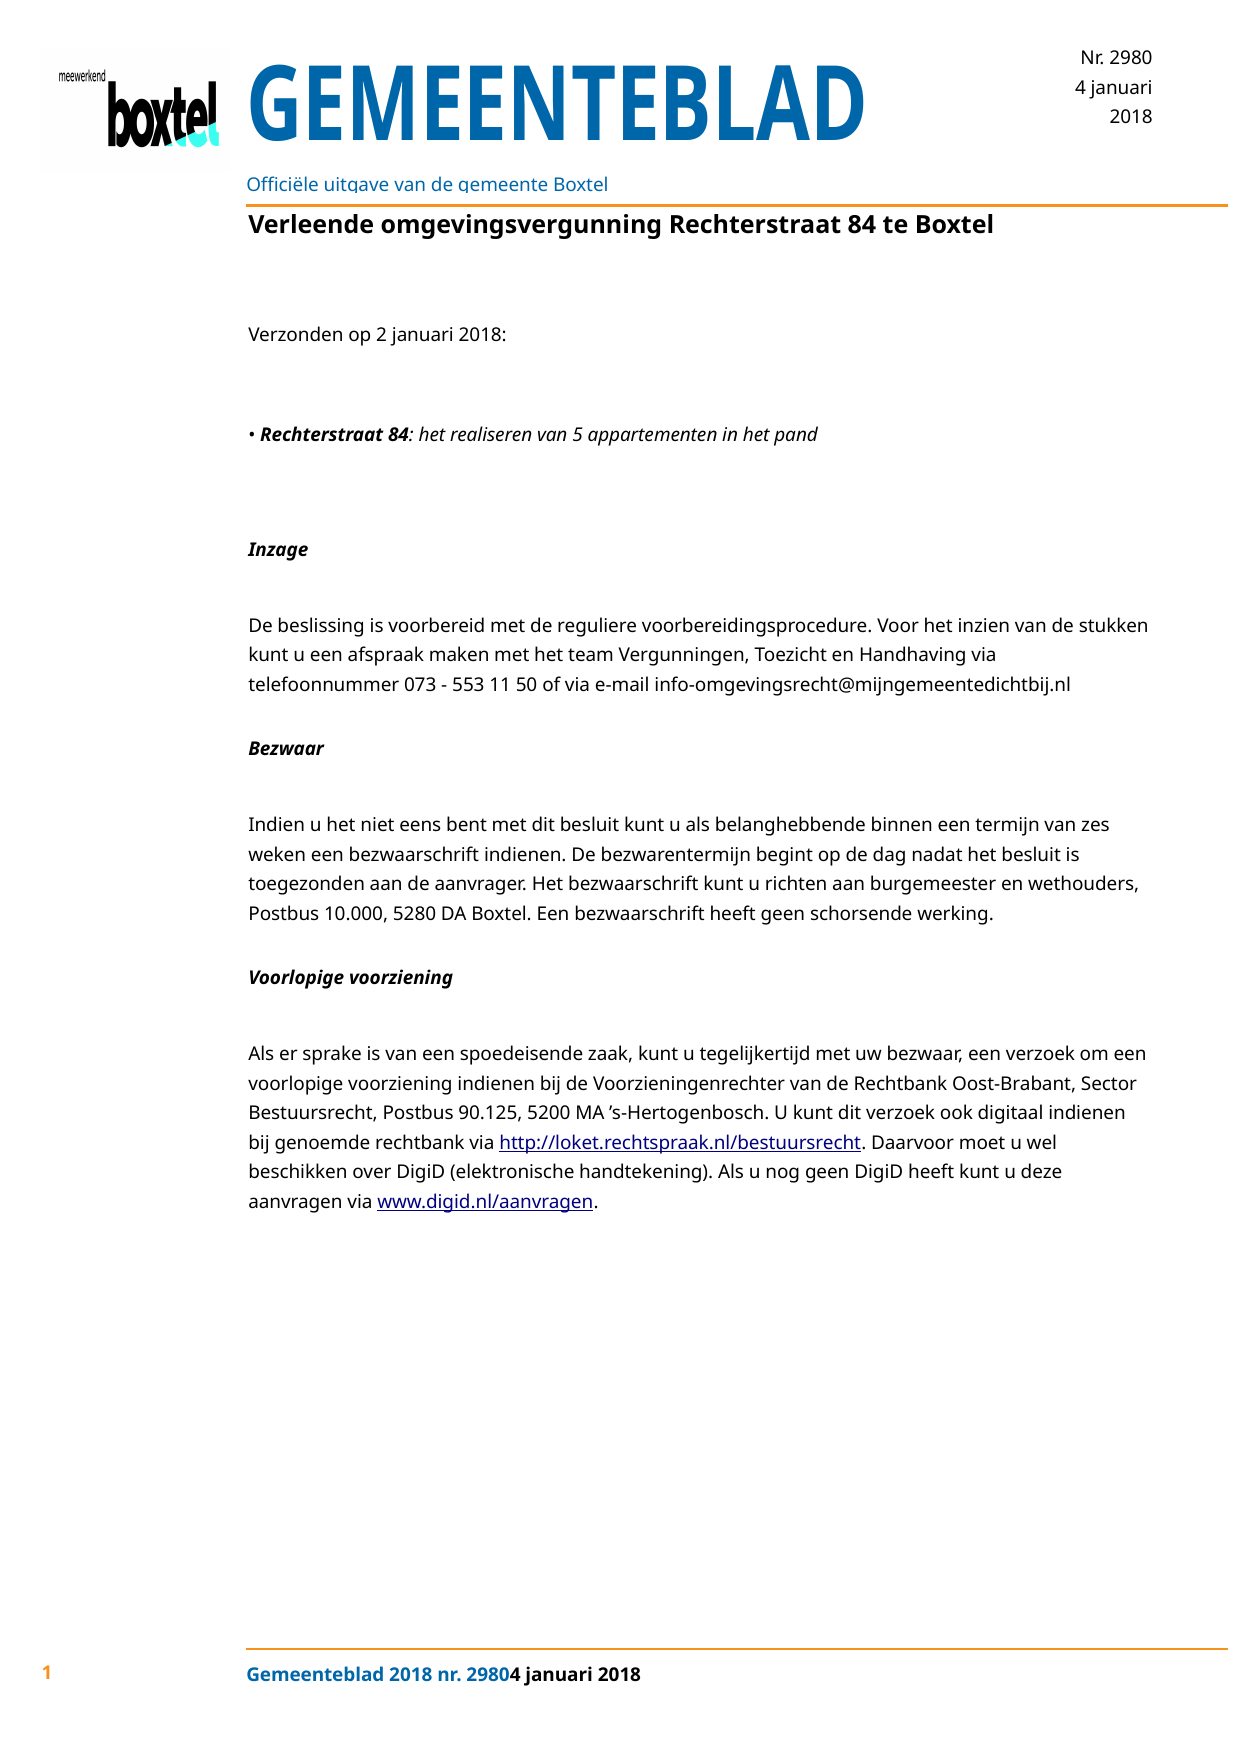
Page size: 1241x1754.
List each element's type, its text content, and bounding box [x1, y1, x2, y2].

text Verleende omgevingsvergunning Rechterstraat 84 te Boxtel [248, 207, 1152, 241]
text De beslissing is voorbereid met de reguliere voorbereidingsprocedure. Voor het inzien van de stukken kunt u een afspraak maken met het team Vergunningen, Toezicht en Handhaving via telefoonnummer 073 - 553 11 50 of via e-mail info-omgevingsrecht@mijngemeentedichtbij.nl [248, 612, 1152, 697]
text Inzage [248, 536, 1152, 562]
picture [41, 47, 231, 172]
text • Rechterstraat 84: het realiseren van 5 appartementen in het pand [248, 422, 1152, 447]
text Indien u het niet eens bent met dit besluit kunt u als belanghebbende binnen een termijn van zes weken een bezwaarschrift indienen. De bezwarentermijn begint op de dag nadat het besluit is toegezonden aan de aanvrager. Het bezwaarschrift kunt u richten aan burgemeester en wethouders, Postbus 10.000, 5280 DA Boxtel. Een bezwaarschrift heeft geen schorsende werking. [248, 811, 1152, 926]
text Voorlopige voorziening [248, 964, 1152, 990]
text Verzonden op 2 januari 2018: [248, 321, 1152, 346]
text Als er sprake is van een spoedeisende zaak, kunt u tegelijkertijd met uw bezwaar, een verzoek om een voorlopige voorziening indienen bij de Voorzieningenrechter van de Rechtbank Oost-Brabant, Sector Bestuursrecht, Postbus 90.125, 5200 MA ’s-Hertogenbosch. U kunt dit verzoek ook digitaal indienen bij genoemde rechtbank via http://loket.rechtspraak.nl/bestuursrecht. Daarvoor moet u wel beschikken over DigiD (elektronische handtekening). Als u nog geen DigiD heeft kunt u deze aanvragen via www.digid.nl/aanvragen. [248, 1040, 1152, 1214]
text Bezwaar [248, 735, 1152, 761]
